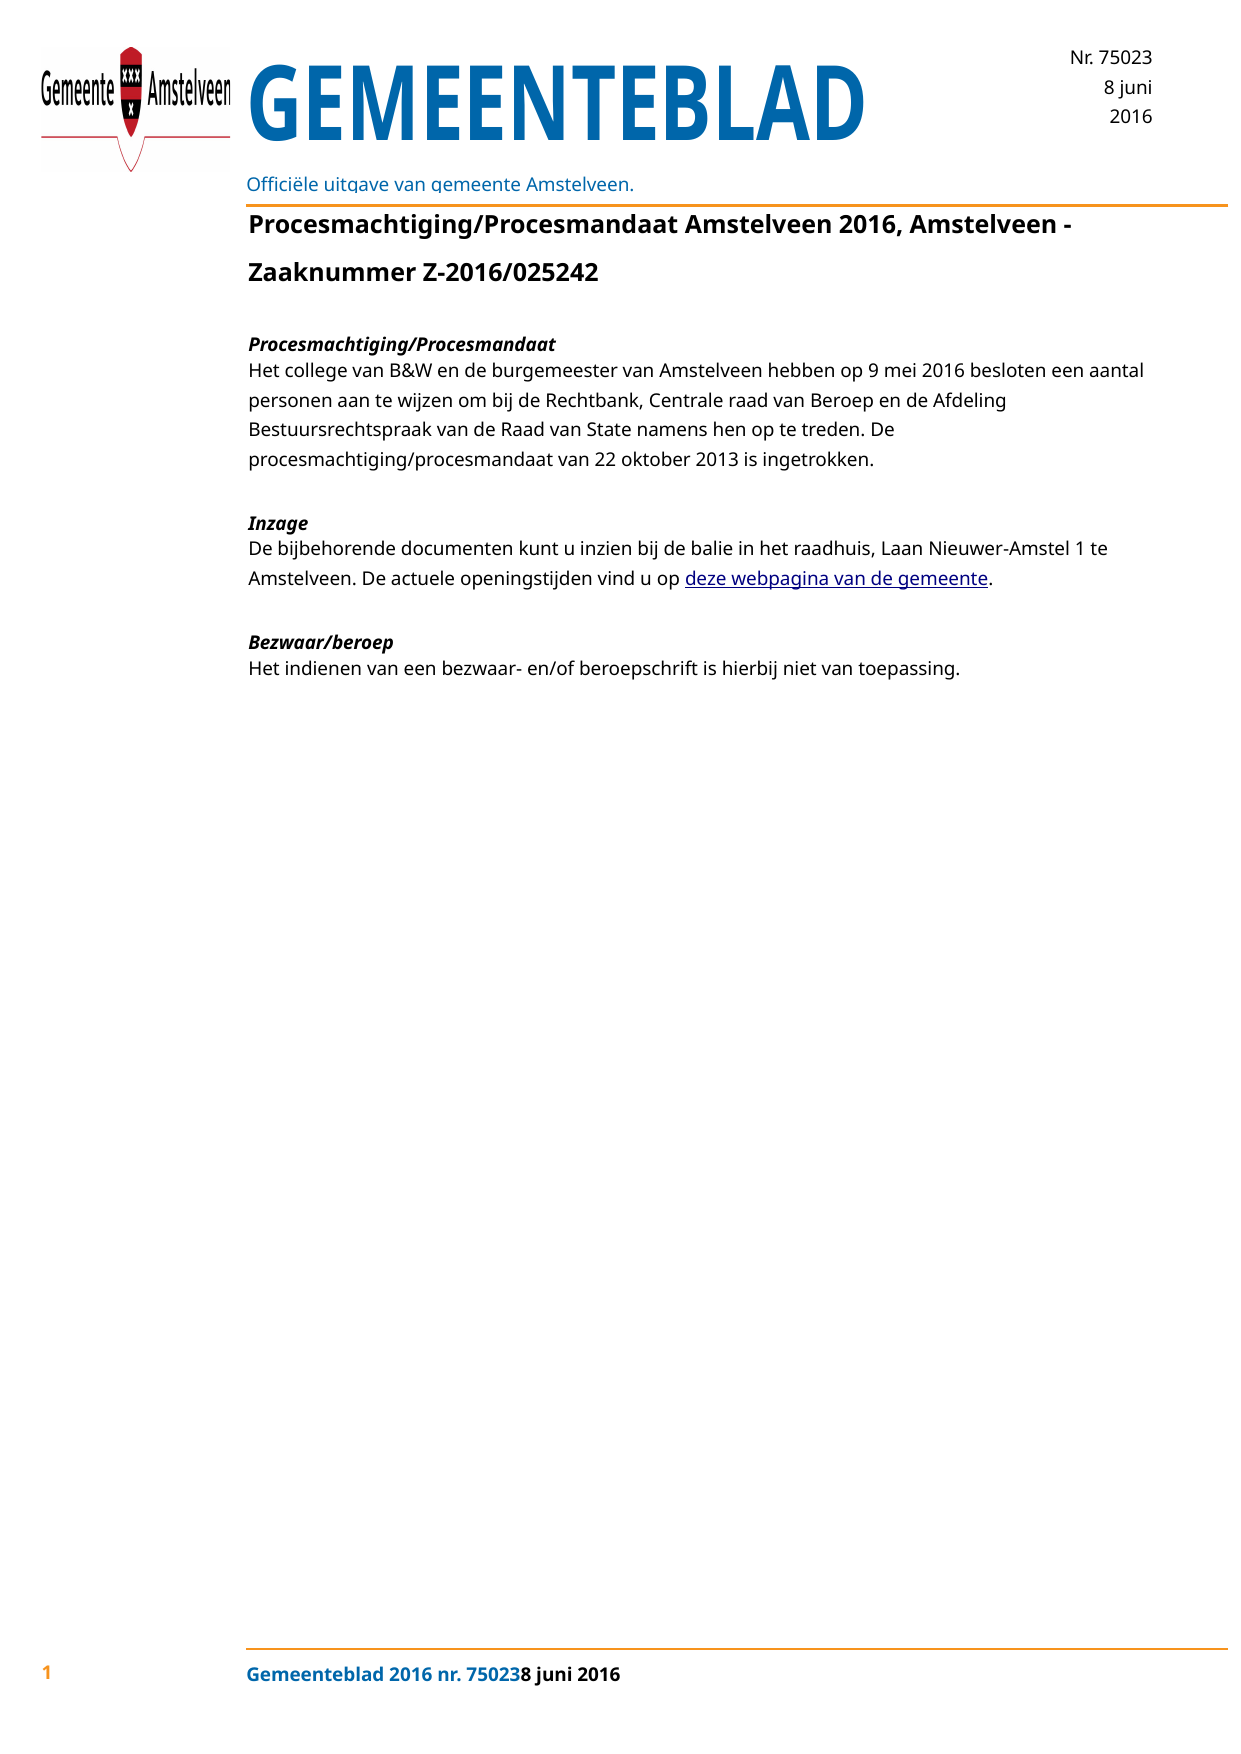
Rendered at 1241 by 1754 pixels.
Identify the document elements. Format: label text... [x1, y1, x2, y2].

text Het indienen van een bezwaar- en/of beroepschrift is hierbij niet van toepassing. [248, 655, 1152, 681]
text Bezwaar/beroep [248, 629, 1152, 655]
picture [41, 47, 231, 172]
text Inzage [248, 510, 1152, 536]
text Procesmachtiging/Procesmandaat [248, 331, 1152, 357]
text De bijbehorende documenten kunt u inzien bij de balie in het raadhuis, Laan Nieuwer-Amstel 1 te Amstelveen. De actuele openingstijden vind u op deze webpagina van de gemeente. [248, 536, 1152, 591]
text Het college van B&W en de burgemeester van Amstelveen hebben op 9 mei 2016 besloten een aantal personen aan te wijzen om bij de Rechtbank, Centrale raad van Beroep en de Afdeling Bestuursrechtspraak van de Raad van State namens hen op te treden. De procesmachtiging/procesmandaat van 22 oktober 2013 is ingetrokken. [248, 357, 1152, 472]
text Procesmachtiging/Procesmandaat Amstelveen 2016, Amstelveen - Zaaknummer Z-2016/025242 [248, 207, 1152, 288]
